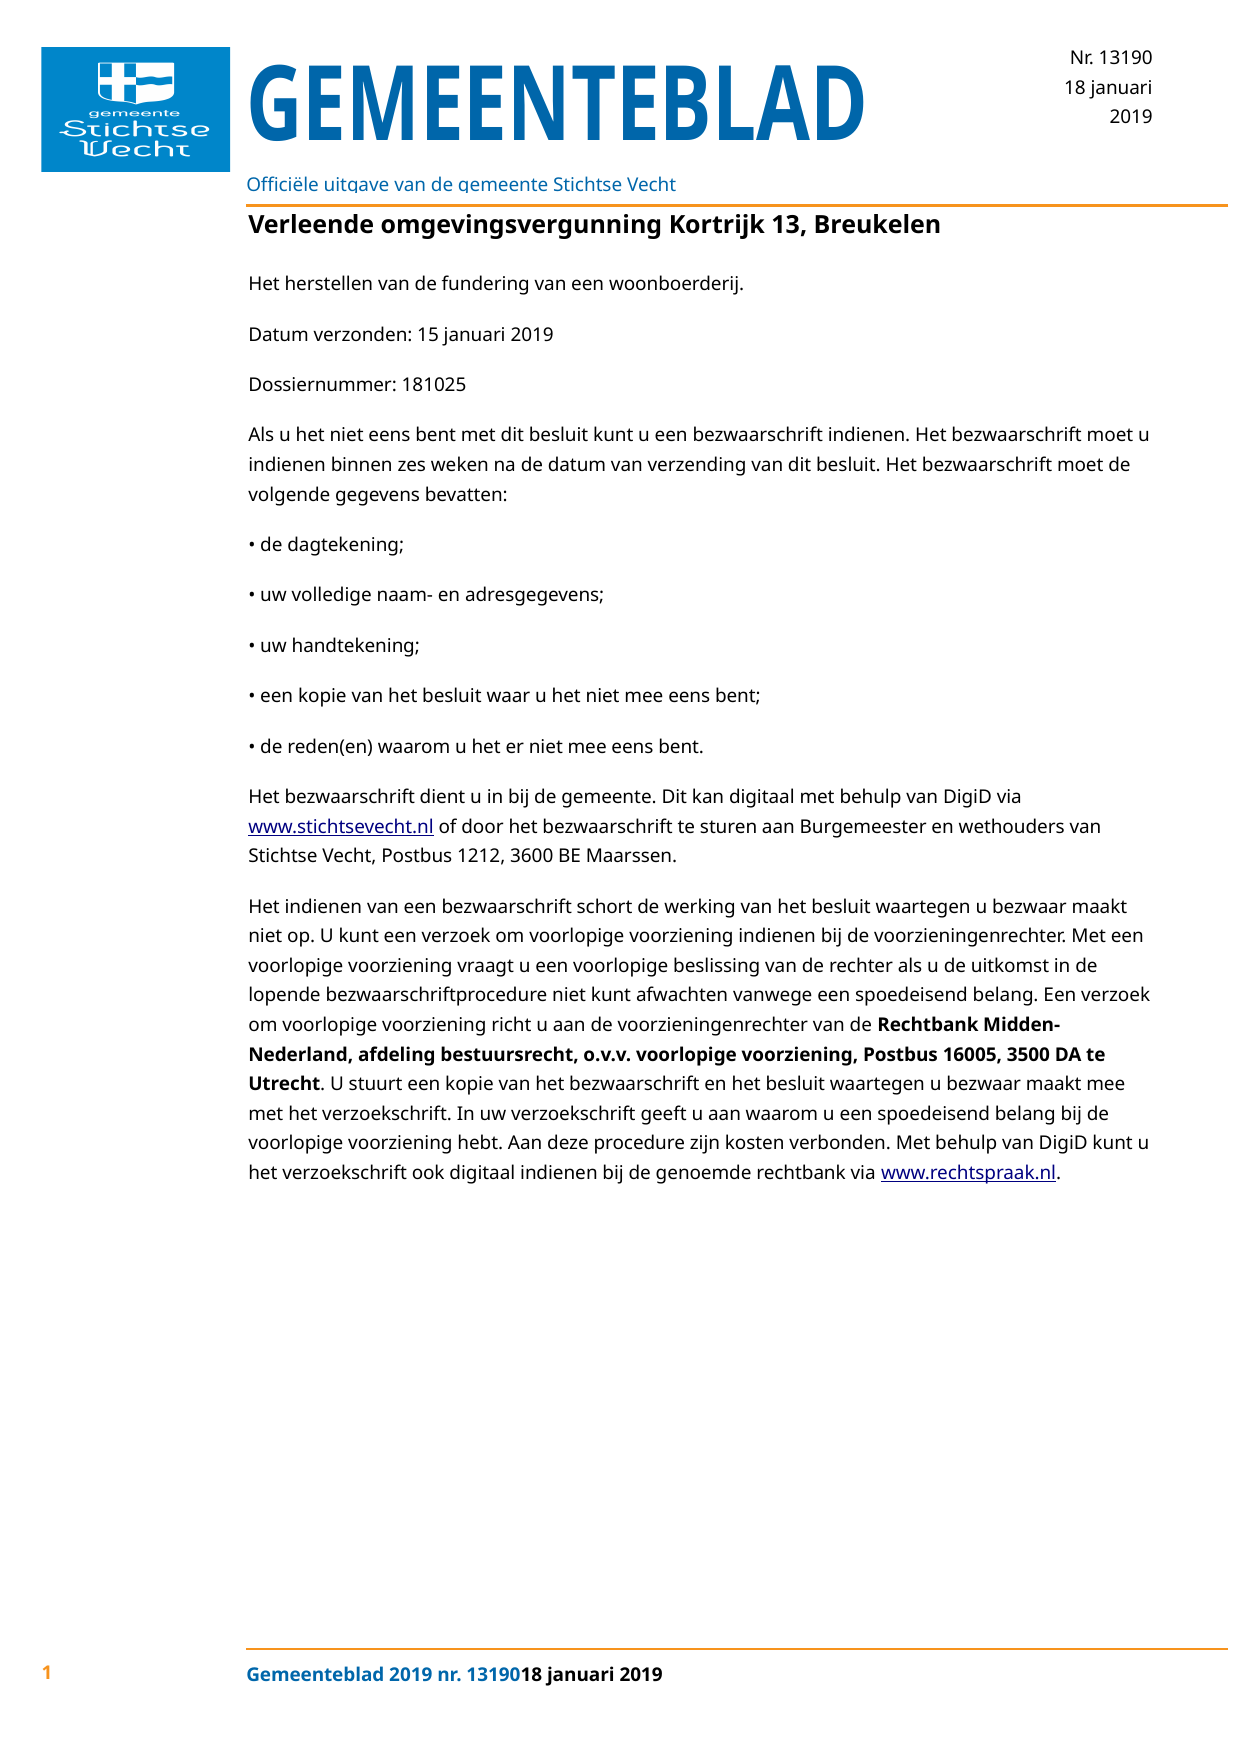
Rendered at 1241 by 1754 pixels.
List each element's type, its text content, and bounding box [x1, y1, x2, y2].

picture [137, 63, 174, 103]
picture [99, 63, 135, 101]
text Het herstellen van de fundering van een woonboerderij. [248, 270, 1152, 296]
text • een kopie van het besluit waar u het niet mee eens bent; [248, 682, 1152, 708]
text • de reden(en) waarom u het er niet mee eens bent. [248, 733, 1152, 758]
text • uw volledige naam- en adresgegevens; [248, 582, 1152, 607]
text Het bezwaarschrift dient u in bij de gemeente. Dit kan digitaal met behulp van DigiD via www.stichtsevecht.nl of door het bezwaarschrift te sturen aan Burgemeester en wethouders van Stichtse Vecht, Postbus 1212, 3600 BE Maarssen. [248, 783, 1152, 868]
text Datum verzonden: 15 januari 2019 [248, 321, 1152, 346]
text Als u het niet eens bent met dit besluit kunt u een bezwaarschrift indienen. Het bezwaarschrift moet u indienen binnen zes weken na de datum van verzending van dit besluit. Het bezwaarschrift moet de volgende gegevens bevatten: [248, 422, 1152, 506]
text • uw handtekening; [248, 632, 1152, 658]
text • de dagtekening; [248, 531, 1152, 557]
text Dossiernummer: 181025 [248, 371, 1152, 397]
text Het indienen van een bezwaarschrift schort de werking van het besluit waartegen u bezwaar maakt niet op. U kunt een verzoek om voorlopige voorziening indienen bij de voorzieningenrechter. Met een voorlopige voorziening vraagt u een voorlopige beslissing van de rechter als u de uitkomst in de lopende bezwaarschriftprocedure niet kunt afwachten vanwege een spoedeisend belang. Een verzoek om voorlopige voorziening richt u aan de voorzieningenrechter van de Rechtbank Midden-Nederland, afdeling bestuursrecht, o.v.v. voorlopige voorziening, Postbus 16005, 3500 DA te Utrecht. U stuurt een kopie van het bezwaarschrift en het besluit waartegen u bezwaar maakt mee met het verzoekschrift. In uw verzoekschrift geeft u aan waarom u een spoedeisend belang bij de voorlopige voorziening hebt. Aan deze procedure zijn kosten verbonden. Met behulp van DigiD kunt u het verzoekschrift ook digitaal indienen bij de genoemde rechtbank via www.rechtspraak.nl. [248, 893, 1152, 1185]
text Verleende omgevingsvergunning Kortrijk 13, Breukelen [248, 207, 1152, 241]
